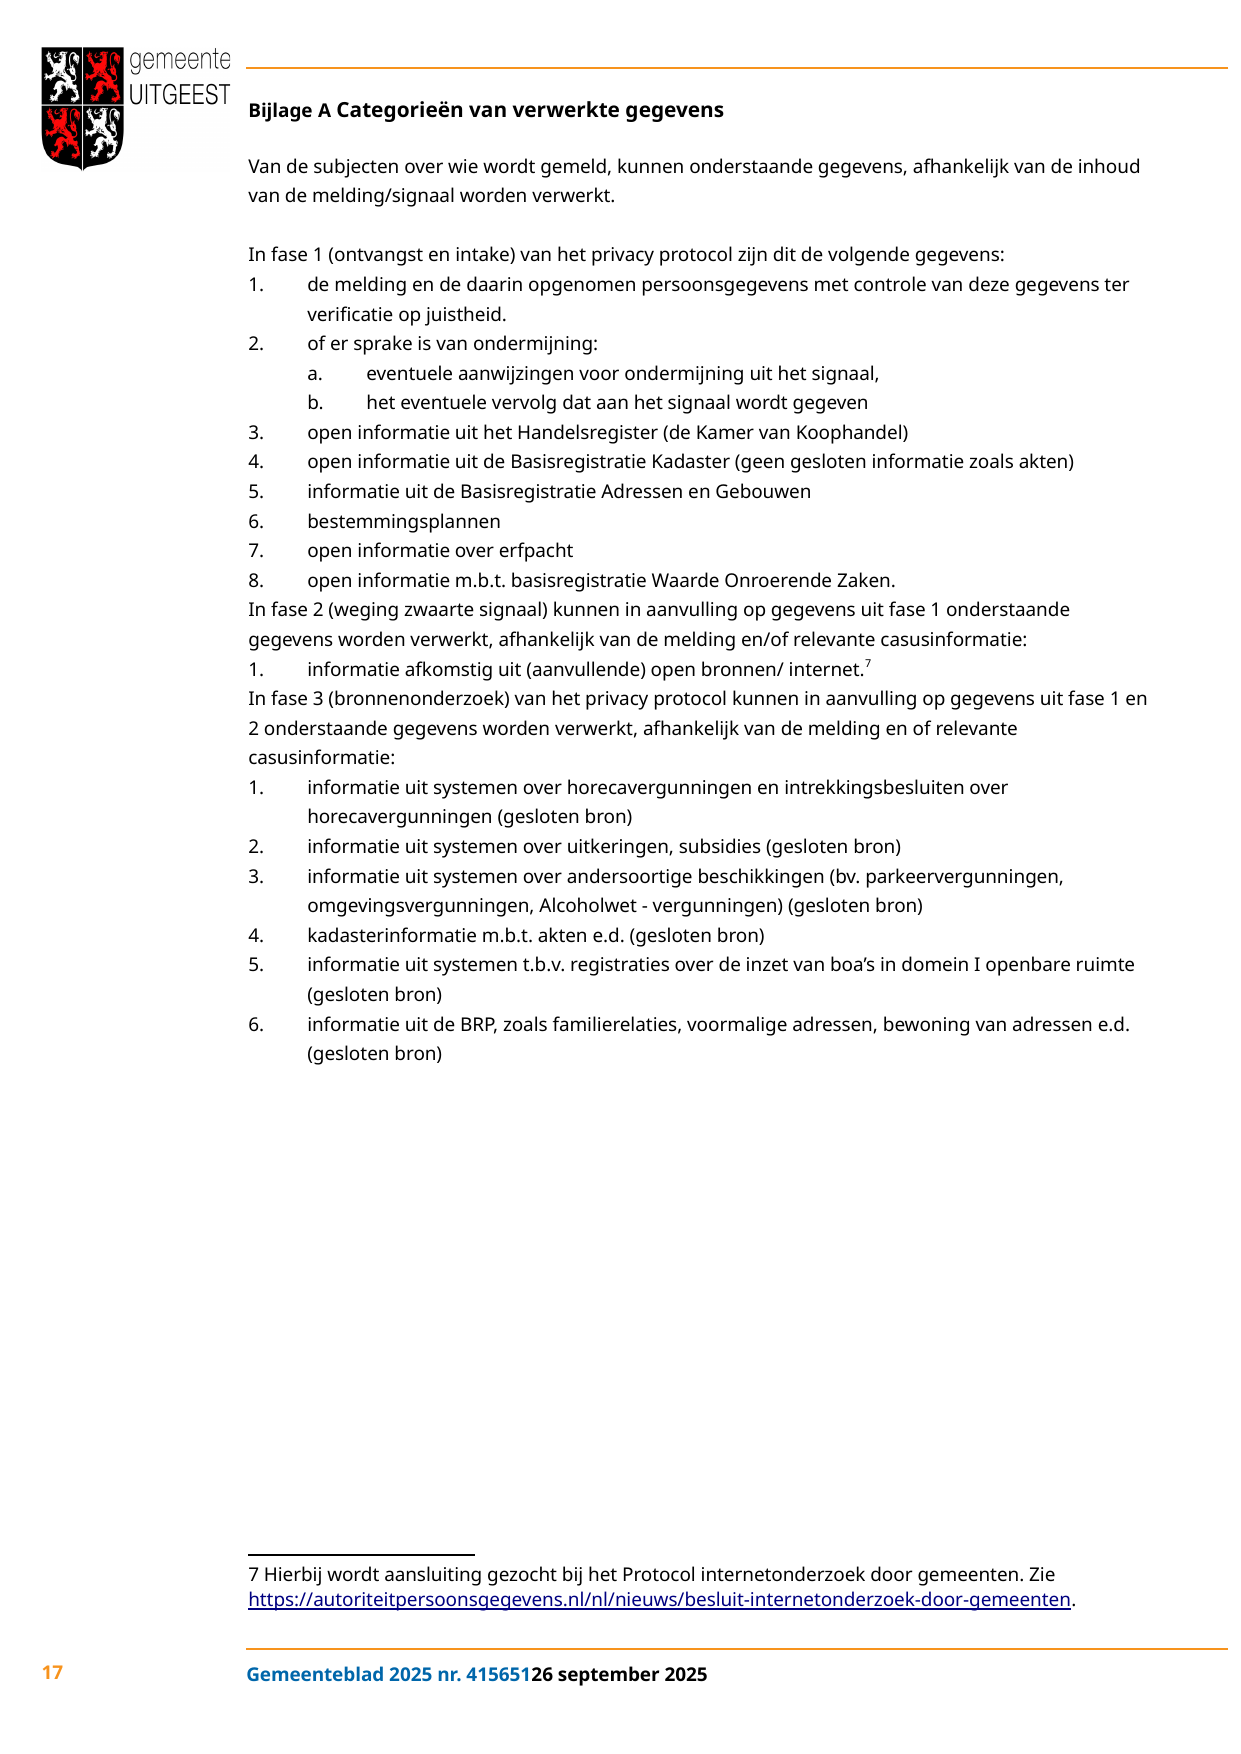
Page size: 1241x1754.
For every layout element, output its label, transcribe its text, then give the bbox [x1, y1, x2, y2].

list open informatie m.b.t. basisregistratie Waarde Onroerende Zaken. [248, 567, 1152, 593]
list informatie uit systemen over uitkeringen, subsidies (gesloten bron) [248, 833, 1152, 859]
list informatie afkomstig uit (aanvullende) open bronnen/ internet. [248, 656, 1152, 682]
list open informatie uit de Basisregistratie Kadaster (geen gesloten informatie zoals akten) [248, 449, 1152, 474]
list open informatie uit het Handelsregister (de Kamer van Koophandel) [248, 419, 1152, 445]
list het eventuele vervolg dat aan het signaal wordt gegeven [307, 389, 1152, 415]
text In fase 1 (ontvangst en intake) van het privacy protocol zijn dit de volgende gegevens: [248, 242, 1152, 267]
list informatie uit systemen over andersoortige beschikkingen (bv. parkeervergunningen, omgevingsvergunningen, Alcoholwet - vergunningen) (gesloten bron) [248, 863, 1152, 918]
list informatie uit de BRP, zoals familierelaties, voormalige adressen, bewoning van adressen e.d. (gesloten bron) [248, 1011, 1152, 1066]
list informatie uit systemen over horecavergunningen en intrekkingsbesluiten over horecavergunningen (gesloten bron) [248, 774, 1152, 829]
list Hierbij wordt aansluiting gezocht bij het Protocol internetonderzoek door gemeenten. Zie https://autoriteitpersoonsgegevens.nl/nl/nieuws/besluit-internetonderzoek-door-gemeenten. [248, 1561, 1152, 1612]
text Bijlage A Categorieën van verwerkte gegevens [248, 95, 1152, 123]
list open informatie over erfpacht [248, 537, 1152, 563]
list bestemmingsplannen [248, 508, 1152, 534]
text In fase 2 (weging zwaarte signaal) kunnen in aanvulling op gegevens uit fase 1 onderstaande gegevens worden verwerkt, afhankelijk van de melding en/of relevante casusinformatie: [248, 597, 1152, 652]
list kadasterinformatie m.b.t. akten e.d. (gesloten bron) [248, 922, 1152, 948]
text Van de subjecten over wie wordt gemeld, kunnen onderstaande gegevens, afhankelijk van de inhoud van de melding/signaal worden verwerkt. [248, 153, 1152, 208]
picture [41, 47, 231, 172]
list de melding en de daarin opgenomen persoonsgegevens met controle van deze gegevens ter verificatie op juistheid. [248, 271, 1152, 327]
list eventuele aanwijzingen voor ondermijning uit het signaal, [307, 360, 1152, 386]
text In fase 3 (bronnenonderzoek) van het privacy protocol kunnen in aanvulling op gegevens uit fase 1 en 2 onderstaande gegevens worden verwerkt, afhankelijk van de melding en of relevante casusinformatie: [248, 685, 1152, 770]
list informatie uit systemen t.b.v. registraties over de inzet van boa’s in domein I openbare ruimte (gesloten bron) [248, 952, 1152, 1007]
list of er sprake is van ondermijning: [248, 330, 1152, 356]
list informatie uit de Basisregistratie Adressen en Gebouwen [248, 478, 1152, 504]
